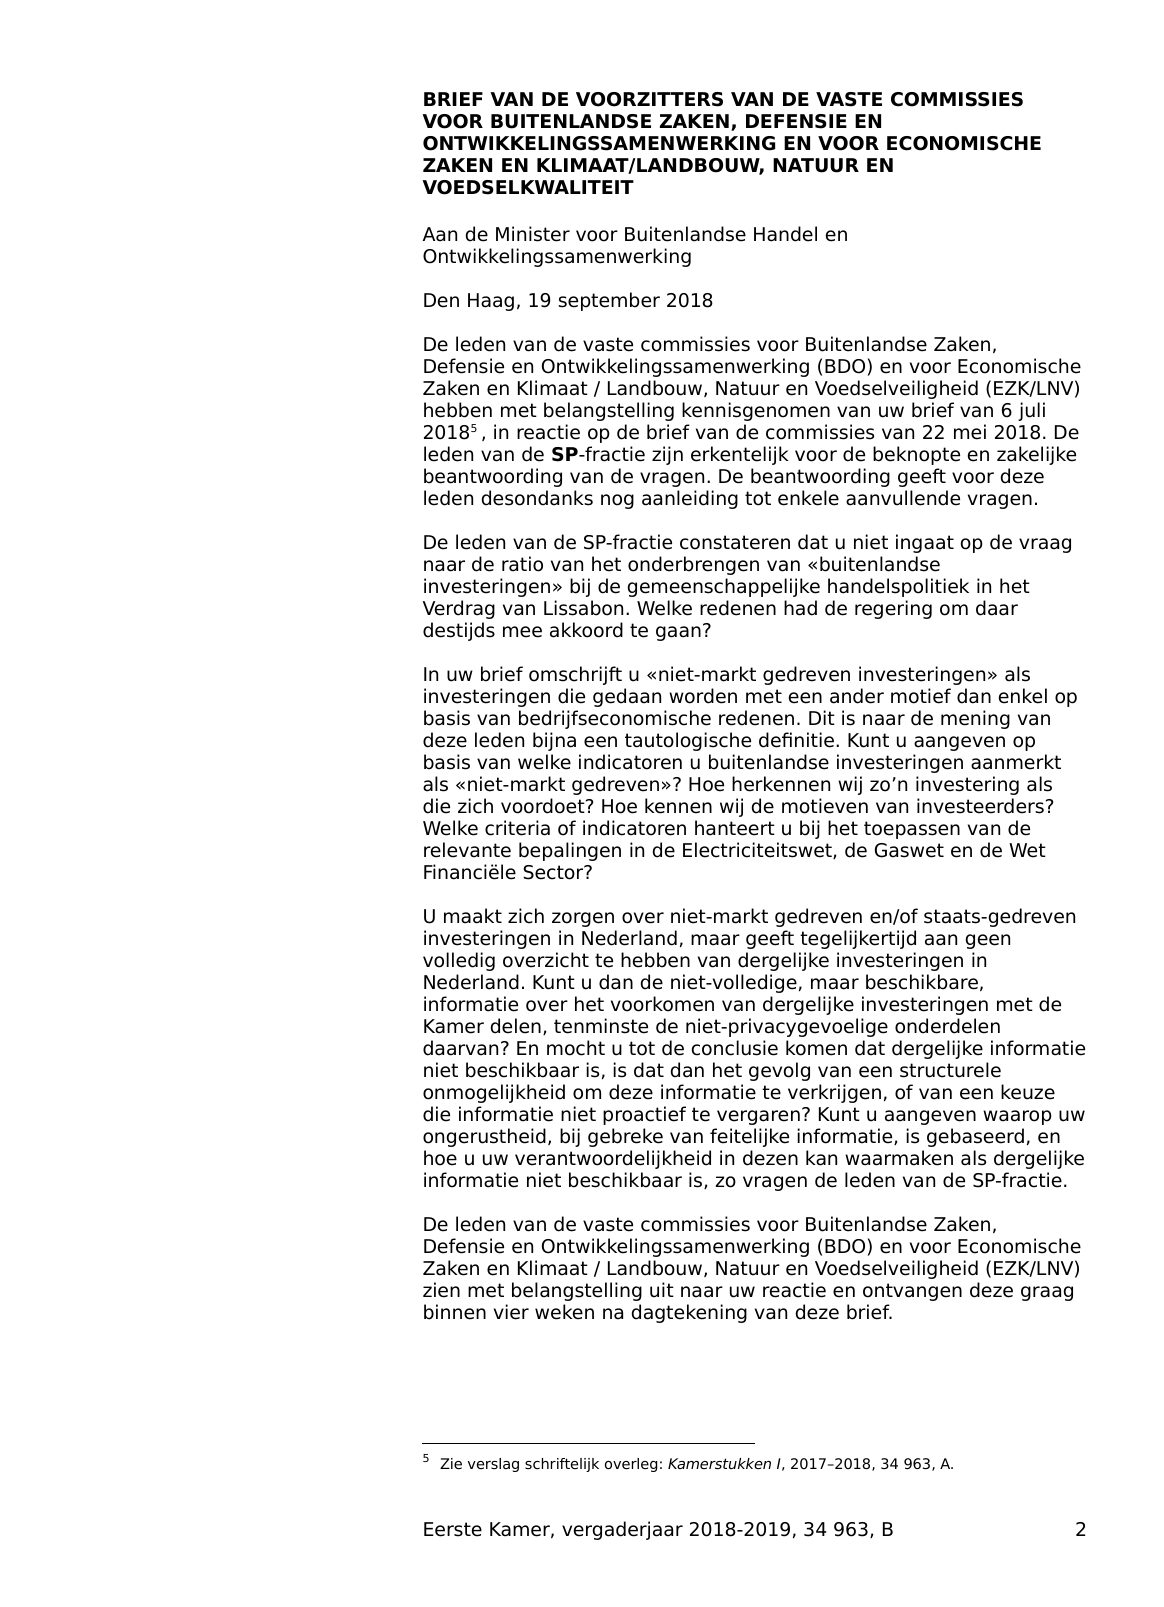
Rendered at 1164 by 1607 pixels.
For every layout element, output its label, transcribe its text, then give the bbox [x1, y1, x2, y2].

text De leden van de vaste commissies voor Buitenlandse Zaken, Defensie en Ontwikkelingssamenwerking (BDO) en voor Economische Zaken en Klimaat / Landbouw, Natuur en Voedselveiligheid (EZK/LNV) zien met belangstelling uit naar uw reactie en ontvangen deze graag binnen vier weken na dagtekening van deze brief. [422, 1214, 1087, 1324]
text Zie verslag schriftelijk overleg: Kamerstukken I, 2017–2018, 34 963, A. [422, 1452, 1087, 1474]
text De leden van de vaste commissies voor Buitenlandse Zaken, Defensie en Ontwikkelingssamenwerking (BDO) en voor Economische Zaken en Klimaat / Landbouw, Natuur en Voedselveiligheid (EZK/LNV) hebben met belangstelling kennisgenomen van uw brief van 6 juli 2018, in reactie op de brief van de commissies van 22 mei 2018. De leden van de SP-fractie zijn erkentelijk voor de beknopte en zakelijke beantwoording van de vragen. De beantwoording geeft voor deze leden desondanks nog aanleiding tot enkele aanvullende vragen. [422, 334, 1087, 510]
subtitle BRIEF VAN DE VOORZITTERS VAN DE VASTE COMMISSIES VOOR BUITENLANDSE ZAKEN, DEFENSIE EN ONTWIKKELINGSSAMENWERKING EN VOOR ECONOMISCHE ZAKEN EN KLIMAAT/LANDBOUW, NATUUR EN VOEDSELKWALITEIT [422, 89, 1087, 199]
text De leden van de SP-fractie constateren dat u niet ingaat op de vraag naar de ratio van het onderbrengen van «buitenlandse investeringen» bij de gemeenschappelijke handelspolitiek in het Verdrag van Lissabon. Welke redenen had de regering om daar destijds mee akkoord te gaan? [422, 532, 1087, 642]
text Aan de Minister voor Buitenlandse Handel en Ontwikkelingssamenwerking [422, 224, 1087, 268]
text In uw brief omschrijft u «niet-markt gedreven investeringen» als investeringen die gedaan worden met een ander motief dan enkel op basis van bedrijfseconomische redenen. Dit is naar de mening van deze leden bijna een tautologische definitie. Kunt u aangeven op basis van welke indicatoren u buitenlandse investeringen aanmerkt als «niet-markt gedreven»? Hoe herkennen wij zo’n investering als die zich voordoet? Hoe kennen wij de motieven van investeerders? Welke criteria of indicatoren hanteert u bij het toepassen van de relevante bepalingen in de Electriciteitswet, de Gaswet en de Wet Financiële Sector? [422, 664, 1087, 884]
text U maakt zich zorgen over niet-markt gedreven en/of staats-gedreven investeringen in Nederland, maar geeft tegelijkertijd aan geen volledig overzicht te hebben van dergelijke investeringen in Nederland. Kunt u dan de niet-volledige, maar beschikbare, informatie over het voorkomen van dergelijke investeringen met de Kamer delen, tenminste de niet-privacygevoelige onderdelen daarvan? En mocht u tot de conclusie komen dat dergelijke informatie niet beschikbaar is, is dat dan het gevolg van een structurele onmogelijkheid om deze informatie te verkrijgen, of van een keuze die informatie niet proactief te vergaren? Kunt u aangeven waarop uw ongerustheid, bij gebreke van feitelijke informatie, is gebaseerd, en hoe u uw verantwoordelijkheid in dezen kan waarmaken als dergelijke informatie niet beschikbaar is, zo vragen de leden van de SP-fractie. [422, 906, 1087, 1192]
text Den Haag, 19 september 2018 [422, 290, 1087, 312]
